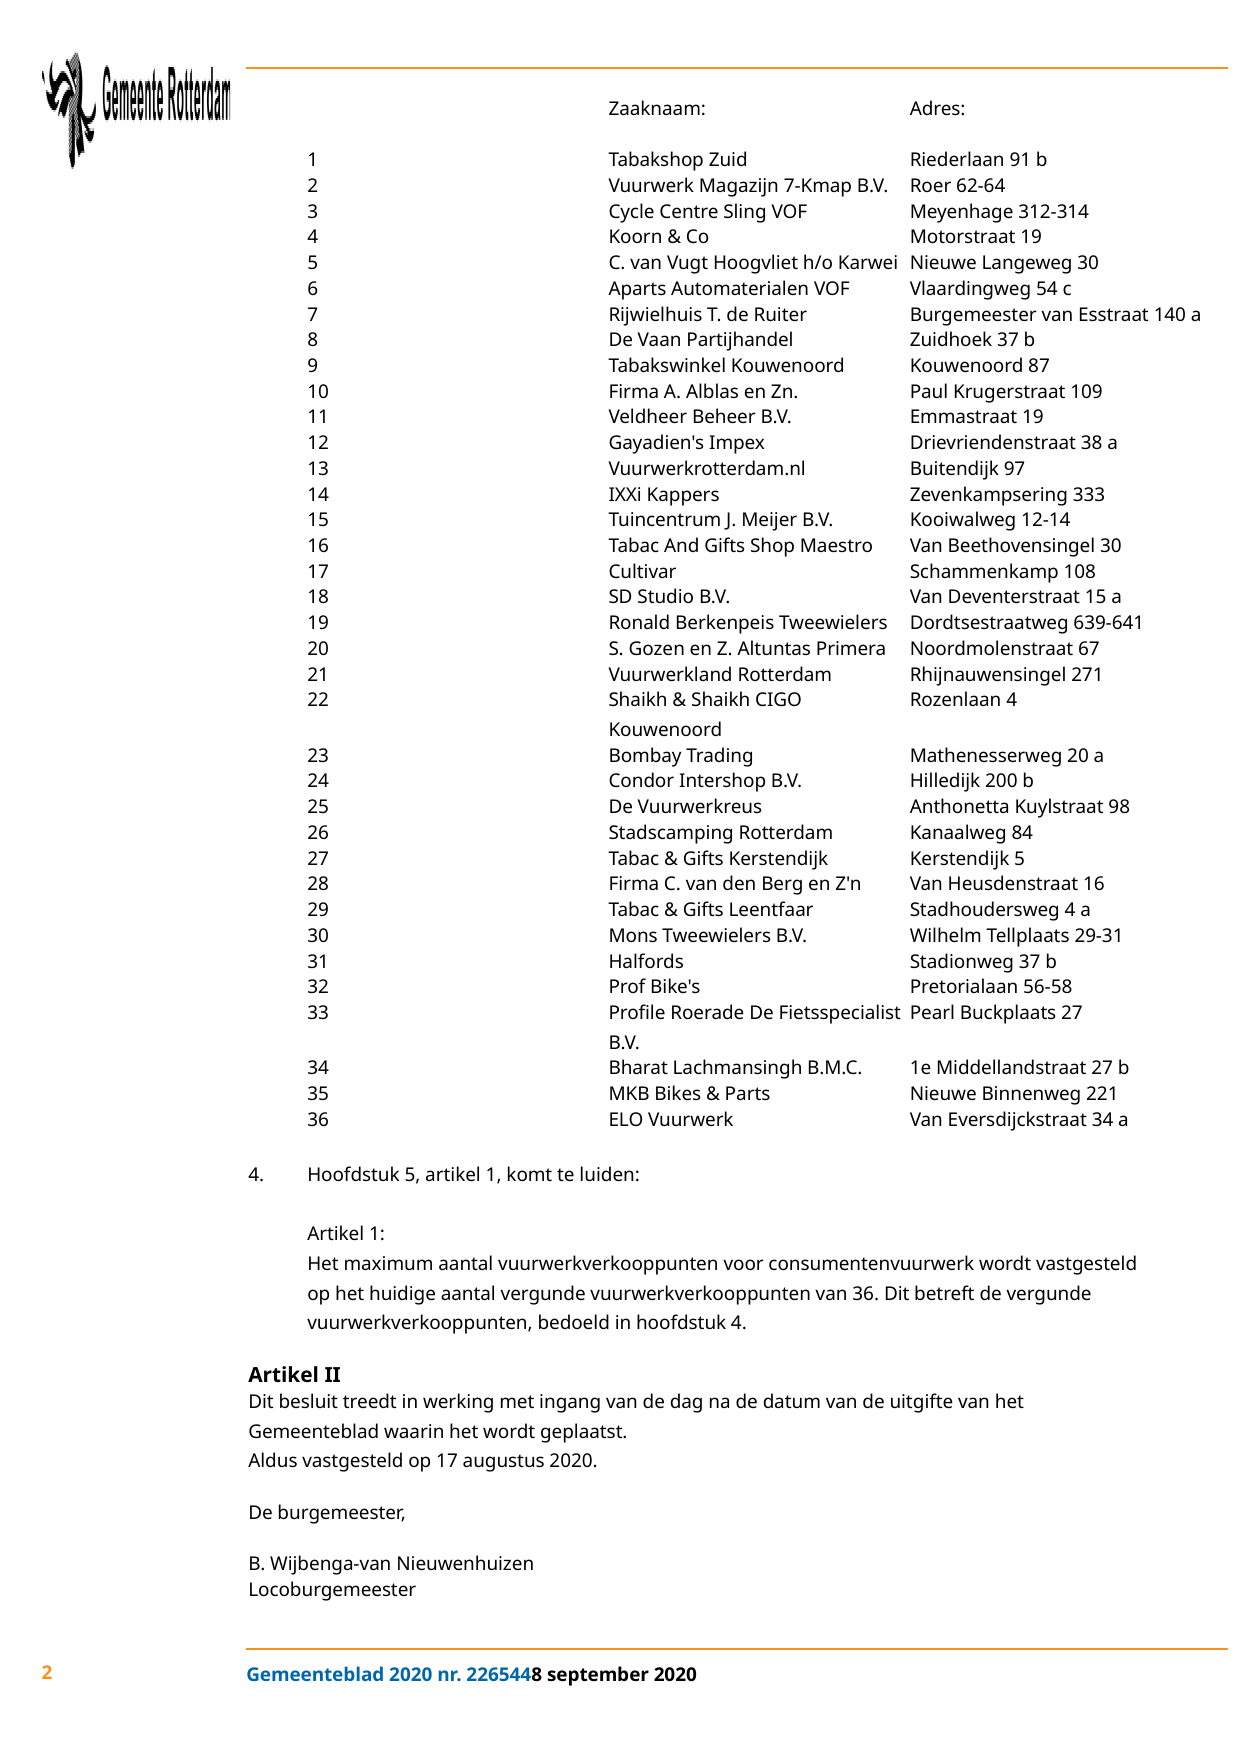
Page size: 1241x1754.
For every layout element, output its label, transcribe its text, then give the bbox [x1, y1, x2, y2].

table_cell Aparts Automaterialen VOF [608, 275, 909, 301]
table_cell [608, 121, 909, 146]
table_cell Rozenlaan 4 [910, 687, 1211, 742]
table_cell 32 [307, 974, 608, 999]
table_cell ELO Vuurwerk [608, 1106, 909, 1132]
table_cell 23 [307, 742, 608, 768]
table_cell Zevenkampsering 333 [910, 481, 1211, 507]
table_cell De Vaan Partijhandel [608, 326, 909, 352]
table_header Zaaknaam: [608, 95, 909, 121]
text Artikel II [248, 1360, 1152, 1388]
table_cell 30 [307, 922, 608, 948]
table_cell De Vuurwerkreus [608, 794, 909, 819]
table_cell Van Heusdenstraat 16 [910, 871, 1211, 896]
table_cell 4 [307, 224, 608, 249]
table_cell Stadhoudersweg 4 a [910, 896, 1211, 922]
table_cell 24 [307, 768, 608, 793]
table_cell 11 [307, 404, 608, 429]
table_cell Noordmolenstraat 67 [910, 635, 1211, 661]
table_cell Riederlaan 91 b [910, 146, 1211, 172]
table_cell Tabakshop Zuid [608, 146, 909, 172]
table_cell C. van Vugt Hoogvliet h/o Karwei [608, 249, 909, 275]
table_cell Rijwielhuis T. de Ruiter [608, 301, 909, 326]
table_cell Mathenesserweg 20 a [910, 742, 1211, 768]
text Aldus vastgesteld op 17 augustus 2020. [248, 1447, 1152, 1473]
table_cell IXXi Kappers [608, 481, 909, 507]
table_cell Tuincentrum J. Meijer B.V. [608, 507, 909, 532]
table_cell Van Beethovensingel 30 [910, 532, 1211, 558]
table_cell 31 [307, 948, 608, 973]
table_cell Shaikh & Shaikh CIGO Kouwenoord [608, 687, 909, 742]
table_cell Pearl Buckplaats 27 [910, 999, 1211, 1054]
table_cell 16 [307, 532, 608, 558]
table_header [307, 95, 608, 121]
table_cell Rhijnauwensingel 271 [910, 661, 1211, 687]
table_cell Kerstendijk 5 [910, 845, 1211, 871]
table_cell Tabakswinkel Kouwenoord [608, 352, 909, 378]
table_cell Van Eversdijckstraat 34 a [910, 1106, 1211, 1132]
table_cell Paul Krugerstraat 109 [910, 378, 1211, 404]
table_cell 18 [307, 584, 608, 609]
table_cell Stadionweg 37 b [910, 948, 1211, 973]
table_cell Nieuwe Binnenweg 221 [910, 1080, 1211, 1106]
table_cell Cycle Centre Sling VOF [608, 198, 909, 223]
table_cell Anthonetta Kuylstraat 98 [910, 794, 1211, 819]
table_cell 1 [307, 146, 608, 172]
table_cell Tabac & Gifts Leentfaar [608, 896, 909, 922]
table_cell SD Studio B.V. [608, 584, 909, 609]
table_cell 2 [307, 172, 608, 198]
table_cell Zuidhoek 37 b [910, 326, 1211, 352]
table_cell MKB Bikes & Parts [608, 1080, 909, 1106]
table_cell Gayadien's Impex [608, 429, 909, 455]
table_cell Van Deventerstraat 15 a [910, 584, 1211, 609]
table_cell 8 [307, 326, 608, 352]
table_cell Dordtsestraatweg 639-641 [910, 610, 1211, 635]
table_cell Buitendijk 97 [910, 455, 1211, 481]
table_cell 35 [307, 1080, 608, 1106]
table_cell Emmastraat 19 [910, 404, 1211, 429]
table_cell S. Gozen en Z. Altuntas Primera [608, 635, 909, 661]
table_cell 17 [307, 558, 608, 584]
table_cell Veldheer Beheer B.V. [608, 404, 909, 429]
table_cell Firma A. Alblas en Zn. [608, 378, 909, 404]
table_cell Vuurwerkland Rotterdam [608, 661, 909, 687]
table_cell 36 [307, 1106, 608, 1132]
table_cell Vlaardingweg 54 c [910, 275, 1211, 301]
table_cell Stadscamping Rotterdam [608, 819, 909, 845]
table_cell 10 [307, 378, 608, 404]
text Dit besluit treedt in werking met ingang van de dag na de datum van de uitgifte van het Gemeenteblad waarin het wordt geplaatst. [248, 1388, 1152, 1443]
table_cell Roer 62-64 [910, 172, 1211, 198]
table_header Adres: [910, 95, 1211, 121]
text Locoburgemeester [248, 1576, 1152, 1602]
table_cell Koorn & Co [608, 224, 909, 249]
table_cell Halfords [608, 948, 909, 973]
table_cell Cultivar [608, 558, 909, 584]
table_cell 14 [307, 481, 608, 507]
text De burgemeester, [248, 1499, 1152, 1524]
table_cell Bharat Lachmansingh B.M.C. [608, 1055, 909, 1080]
table_cell Vuurwerkrotterdam.nl [608, 455, 909, 481]
table_cell Schammenkamp 108 [910, 558, 1211, 584]
table_cell 27 [307, 845, 608, 871]
table_cell Kooiwalweg 12-14 [910, 507, 1211, 532]
table_cell Hilledijk 200 b [910, 768, 1211, 793]
table_cell 22 [307, 687, 608, 742]
table_cell 12 [307, 429, 608, 455]
table_cell Motorstraat 19 [910, 224, 1211, 249]
table_cell Mons Tweewielers B.V. [608, 922, 909, 948]
table_cell 5 [307, 249, 608, 275]
table_cell 1e Middellandstraat 27 b [910, 1055, 1211, 1080]
table_cell 28 [307, 871, 608, 896]
table_cell 33 [307, 999, 608, 1054]
table_cell Pretorialaan 56-58 [910, 974, 1211, 999]
table_cell Vuurwerk Magazijn 7-Kmap B.V. [608, 172, 909, 198]
table_cell 15 [307, 507, 608, 532]
table_cell Condor Intershop B.V. [608, 768, 909, 793]
table_cell Burgemeester van Esstraat 140 a [910, 301, 1211, 326]
table_cell 7 [307, 301, 608, 326]
list Hoofdstuk 5, artikel 1, komt te luiden: [248, 1161, 1152, 1187]
picture [41, 47, 231, 172]
table_cell Profile Roerade De Fietsspecialist B.V. [608, 999, 909, 1054]
table_cell Kanaalweg 84 [910, 819, 1211, 845]
table_cell 20 [307, 635, 608, 661]
table_cell Nieuwe Langeweg 30 [910, 249, 1211, 275]
table_cell Bombay Trading [608, 742, 909, 768]
text B. Wijbenga-van Nieuwenhuizen [248, 1550, 1152, 1576]
table_cell 6 [307, 275, 608, 301]
table_cell 19 [307, 610, 608, 635]
table_cell 9 [307, 352, 608, 378]
table_cell 13 [307, 455, 608, 481]
list Artikel 1: [248, 1221, 1152, 1246]
table_cell Wilhelm Tellplaats 29-31 [910, 922, 1211, 948]
table_cell [910, 121, 1211, 146]
table_cell Ronald Berkenpeis Tweewielers [608, 610, 909, 635]
table_cell Tabac & Gifts Kerstendijk [608, 845, 909, 871]
table_cell 26 [307, 819, 608, 845]
table_cell 25 [307, 794, 608, 819]
table_cell 29 [307, 896, 608, 922]
table_cell Kouwenoord 87 [910, 352, 1211, 378]
table_cell Tabac And Gifts Shop Maestro [608, 532, 909, 558]
table_cell Firma C. van den Berg en Z'n [608, 871, 909, 896]
table_cell Meyenhage 312-314 [910, 198, 1211, 223]
table_cell 34 [307, 1055, 608, 1080]
table_cell Prof Bike's [608, 974, 909, 999]
table_cell 21 [307, 661, 608, 687]
table_cell [307, 121, 608, 146]
table_cell 3 [307, 198, 608, 223]
table_cell Drievriendenstraat 38 a [910, 429, 1211, 455]
list Het maximum aantal vuurwerkverkooppunten voor consumentenvuurwerk wordt vastgesteld op het huidige aantal vergunde vuurwerkverkooppunten van 36. Dit betreft de vergunde vuurwerkverkooppunten, bedoeld in hoofdstuk 4. [248, 1250, 1152, 1335]
